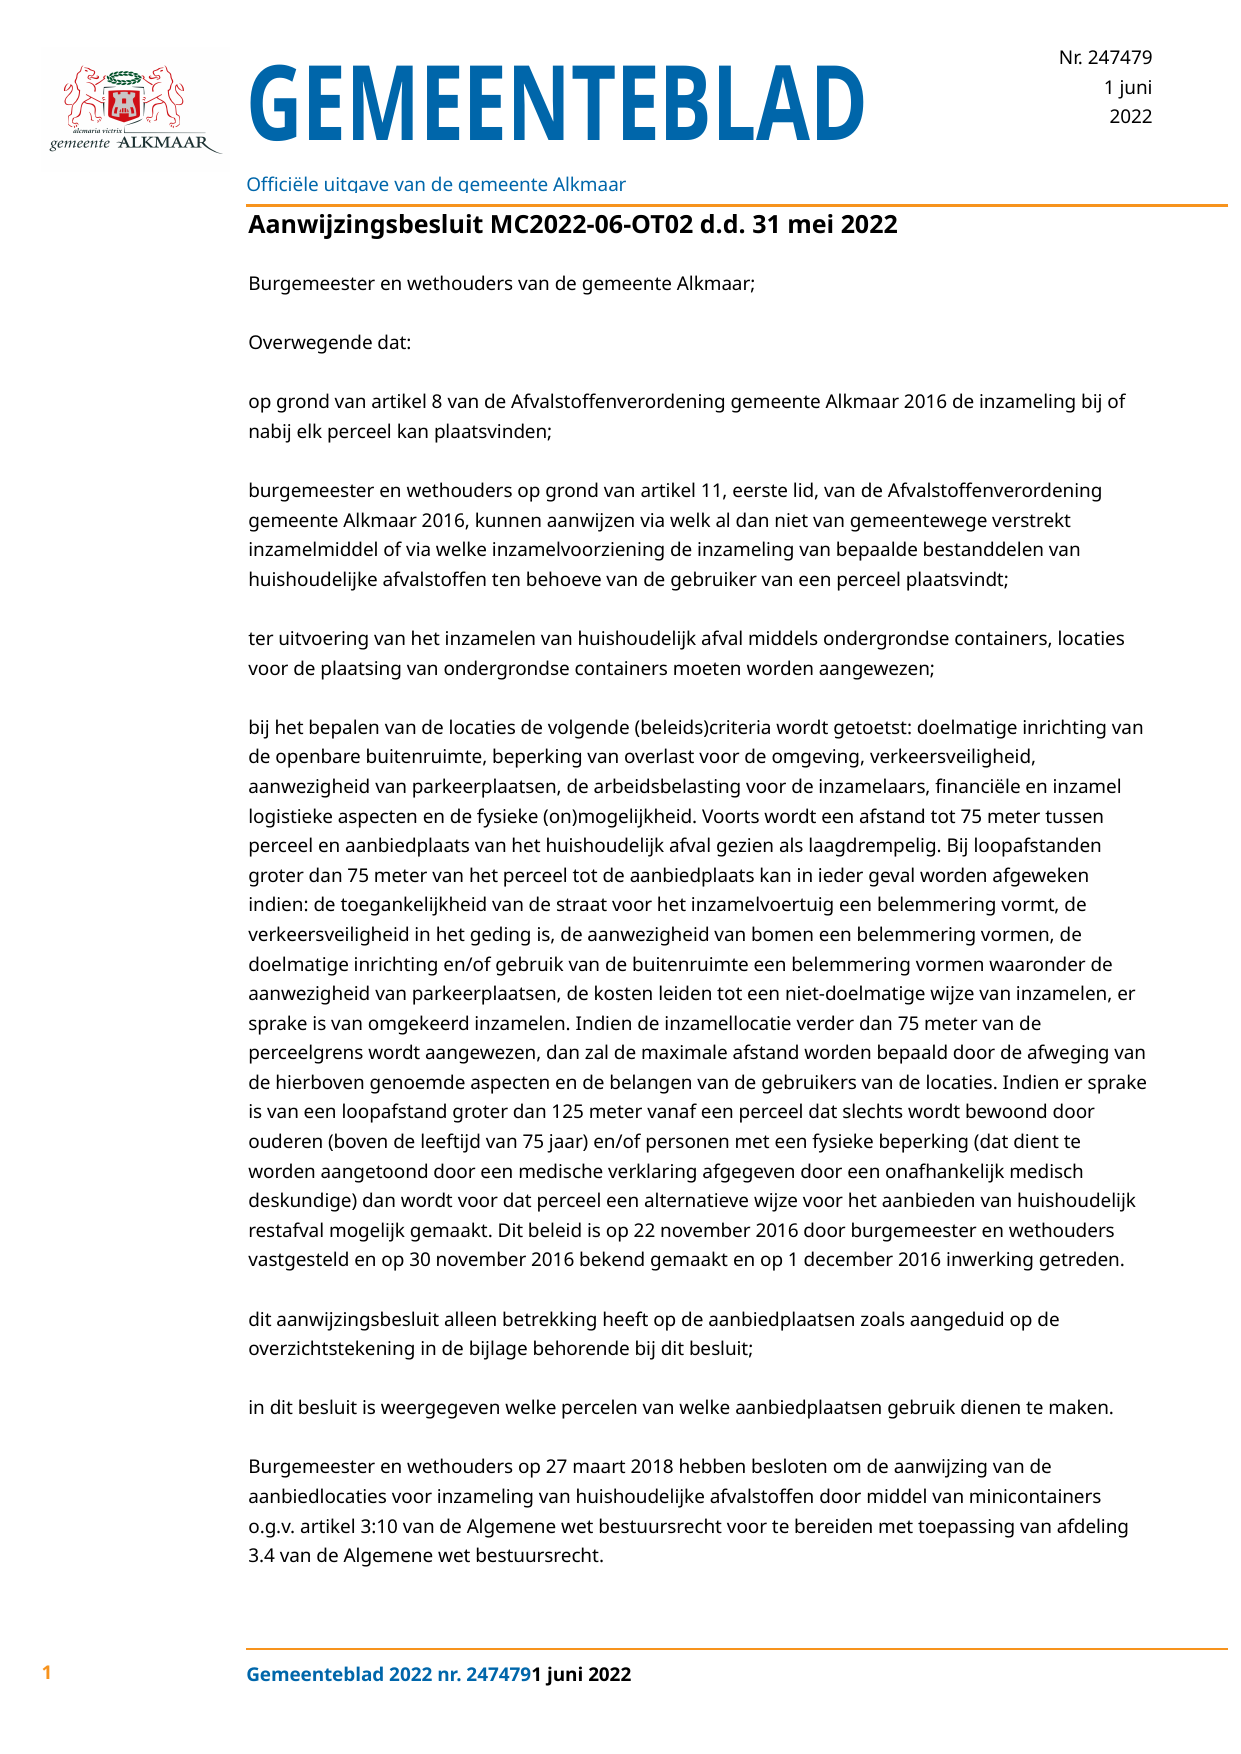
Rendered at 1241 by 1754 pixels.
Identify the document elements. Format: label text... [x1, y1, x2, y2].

text in dit besluit is weergegeven welke percelen van welke aanbiedplaatsen gebruik dienen te maken. [248, 1394, 1152, 1420]
text Burgemeester en wethouders op 27 maart 2018 hebben besloten om de aanwijzing van de aanbiedlocaties voor inzameling van huishoudelijke afvalstoffen door middel van minicontainers o.g.v. artikel 3:10 van de Algemene wet bestuursrecht voor te bereiden met toepassing van afdeling 3.4 van de Algemene wet bestuursrecht. [248, 1454, 1152, 1568]
text ter uitvoering van het inzamelen van huishoudelijk afval middels ondergrondse containers, locaties voor de plaatsing van ondergrondse containers moeten worden aangewezen; [248, 625, 1152, 681]
text Overwegende dat: [248, 329, 1152, 355]
text dit aanwijzingsbesluit alleen betrekking heeft op de aanbiedplaatsen zoals aangeduid op de overzichtstekening in de bijlage behorende bij dit besluit; [248, 1306, 1152, 1361]
text bij het bepalen van de locaties de volgende (beleids)criteria wordt getoetst: doelmatige inrichting van de openbare buitenruimte, beperking van overlast voor de omgeving, verkeersveiligheid, aanwezigheid van parkeerplaatsen, de arbeidsbelasting voor de inzamelaars, financiële en inzamel logistieke aspecten en de fysieke (on)mogelijkheid. Voorts wordt een afstand tot 75 meter tussen perceel en aanbiedplaats van het huishoudelijk afval gezien als laagdrempelig. Bij loopafstanden groter dan 75 meter van het perceel tot de aanbiedplaats kan in ieder geval worden afgeweken indien: de toegankelijkheid van de straat voor het inzamelvoertuig een belemmering vormt, de verkeersveiligheid in het geding is, de aanwezigheid van bomen een belemmering vormen, de doelmatige inrichting en/of gebruik van de buitenruimte een belemmering vormen waaronder de aanwezigheid van parkeerplaatsen, de kosten leiden tot een niet-doelmatige wijze van inzamelen, er sprake is van omgekeerd inzamelen. Indien de inzamellocatie verder dan 75 meter van de perceelgrens wordt aangewezen, dan zal de maximale afstand worden bepaald door de afweging van de hierboven genoemde aspecten en de belangen van de gebruikers van de locaties. Indien er sprake is van een loopafstand groter dan 125 meter vanaf een perceel dat slechts wordt bewoond door ouderen (boven de leeftijd van 75 jaar) en/of personen met een fysieke beperking (dat dient te worden aangetoond door een medische verklaring afgegeven door een onafhankelijk medisch deskundige) dan wordt voor dat perceel een alternatieve wijze voor het aanbieden van huishoudelijk restafval mogelijk gemaakt. Dit beleid is op 22 november 2016 door burgemeester en wethouders vastgesteld en op 30 november 2016 bekend gemaakt en op 1 december 2016 inwerking getreden. [248, 714, 1152, 1272]
picture [41, 47, 231, 172]
text Burgemeester en wethouders van de gemeente Alkmaar; [248, 270, 1152, 296]
text Aanwijzingsbesluit MC2022-06-OT02 d.d. 31 mei 2022 [248, 207, 1152, 241]
text op grond van artikel 8 van de Afvalstoffenverordening gemeente Alkmaar 2016 de inzameling bij of nabij elk perceel kan plaatsvinden; [248, 389, 1152, 444]
text burgemeester en wethouders op grond van artikel 11, eerste lid, van de Afvalstoffenverordening gemeente Alkmaar 2016, kunnen aanwijzen via welk al dan niet van gemeentewege verstrekt inzamelmiddel of via welke inzamelvoorziening de inzameling van bepaalde bestanddelen van huishoudelijke afvalstoffen ten behoeve van de gebruiker van een perceel plaatsvindt; [248, 477, 1152, 592]
